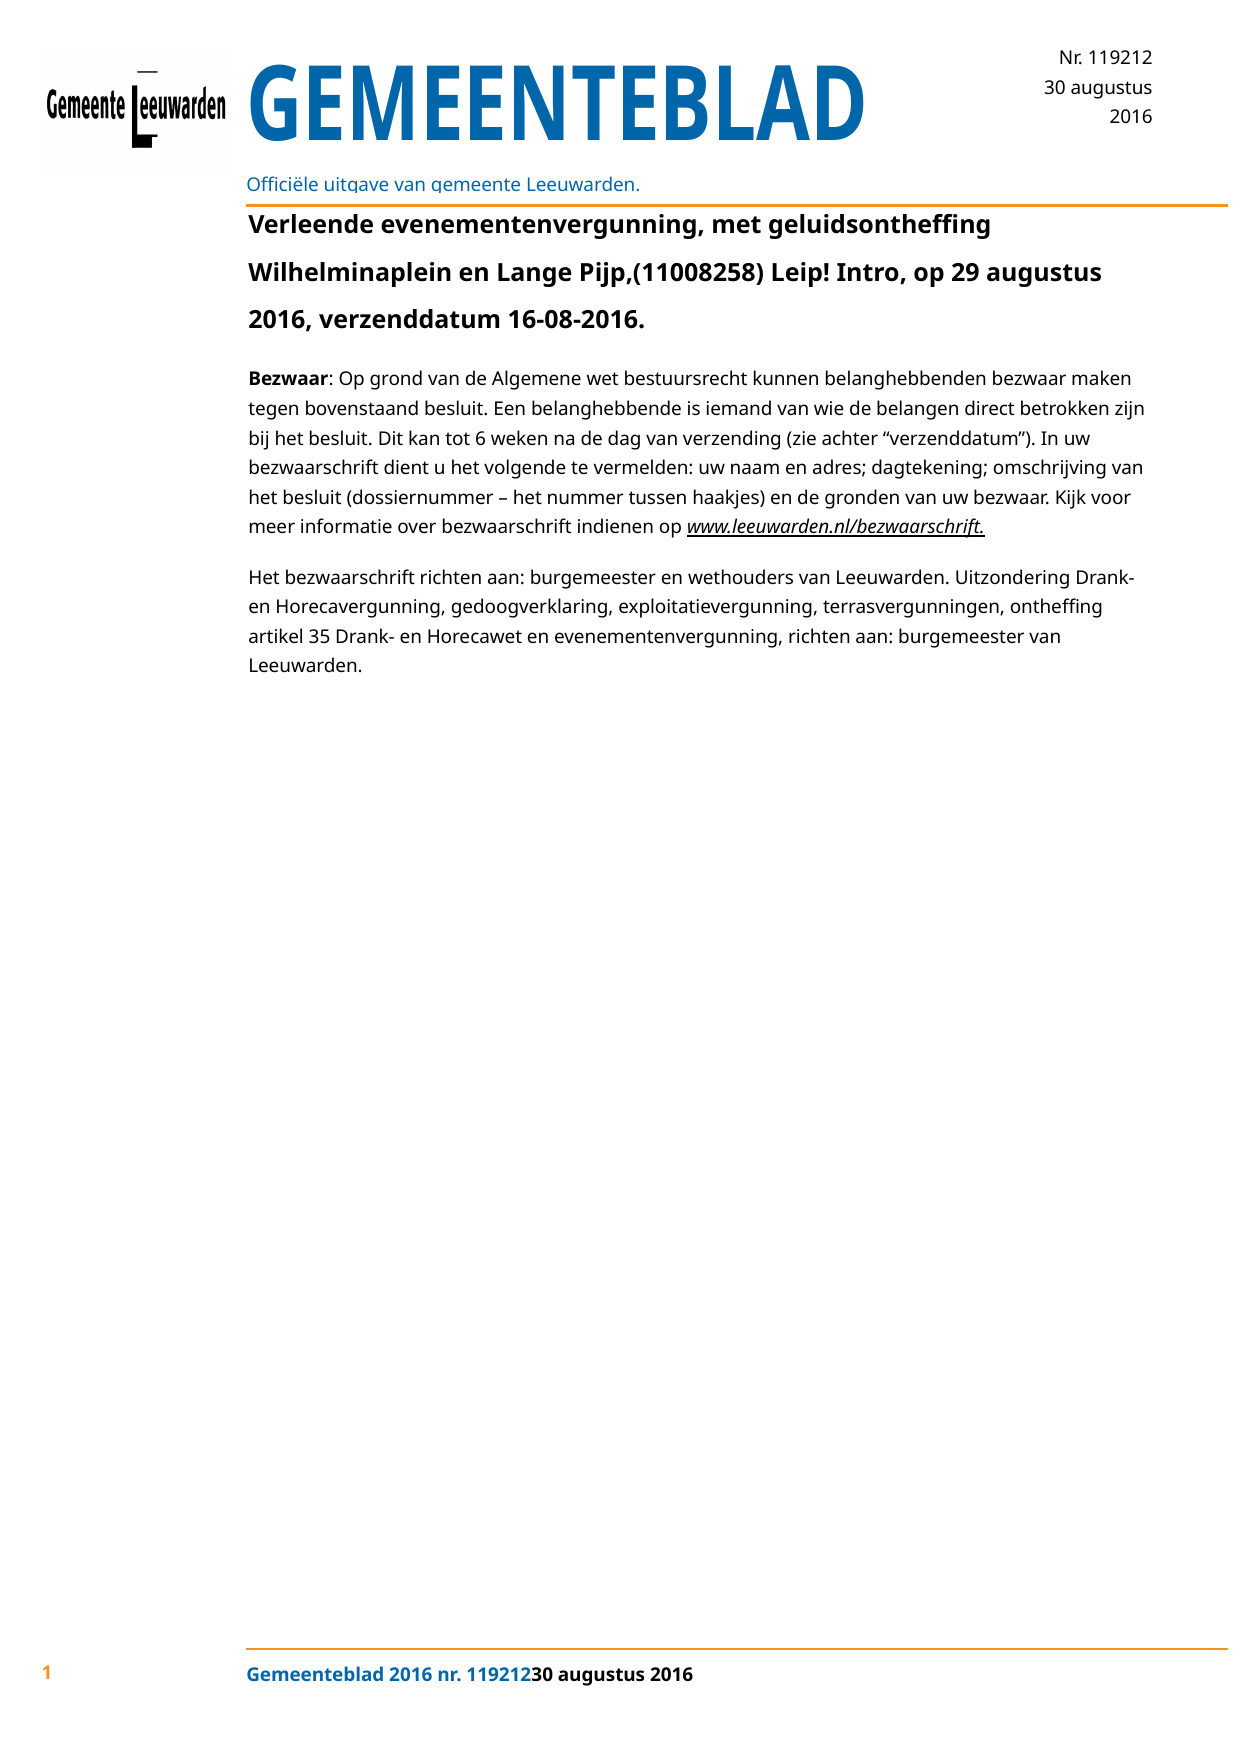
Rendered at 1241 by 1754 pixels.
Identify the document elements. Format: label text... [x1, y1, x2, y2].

text Bezwaar: Op grond van de Algemene wet bestuursrecht kunnen belanghebbenden bezwaar maken tegen bovenstaand besluit. Een belanghebbende is iemand van wie de belangen direct betrokken zijn bij het besluit. Dit kan tot 6 weken na de dag van verzending (zie achter “verzenddatum”). In uw bezwaarschrift dient u het volgende te vermelden: uw naam en adres; dagtekening; omschrijving van het besluit (dossiernummer – het nummer tussen haakjes) en de gronden van uw bezwaar. Kijk voor meer informatie over bezwaarschrift indienen op www.leeuwarden.nl/bezwaarschrift. [248, 366, 1152, 539]
picture [41, 47, 231, 172]
text Verleende evenementenvergunning, met geluidsontheffing Wilhelminaplein en Lange Pijp,(11008258) Leip! Intro, op 29 augustus 2016, verzenddatum 16-08-2016. [248, 207, 1152, 336]
text Het bezwaarschrift richten aan: burgemeester en wethouders van Leeuwarden. Uitzondering Drank- en Horecavergunning, gedoogverklaring, exploitatievergunning, terrasvergunningen, ontheffing artikel 35 Drank- en Horecawet en evenementenvergunning, richten aan: burgemeester van Leeuwarden. [248, 564, 1152, 678]
